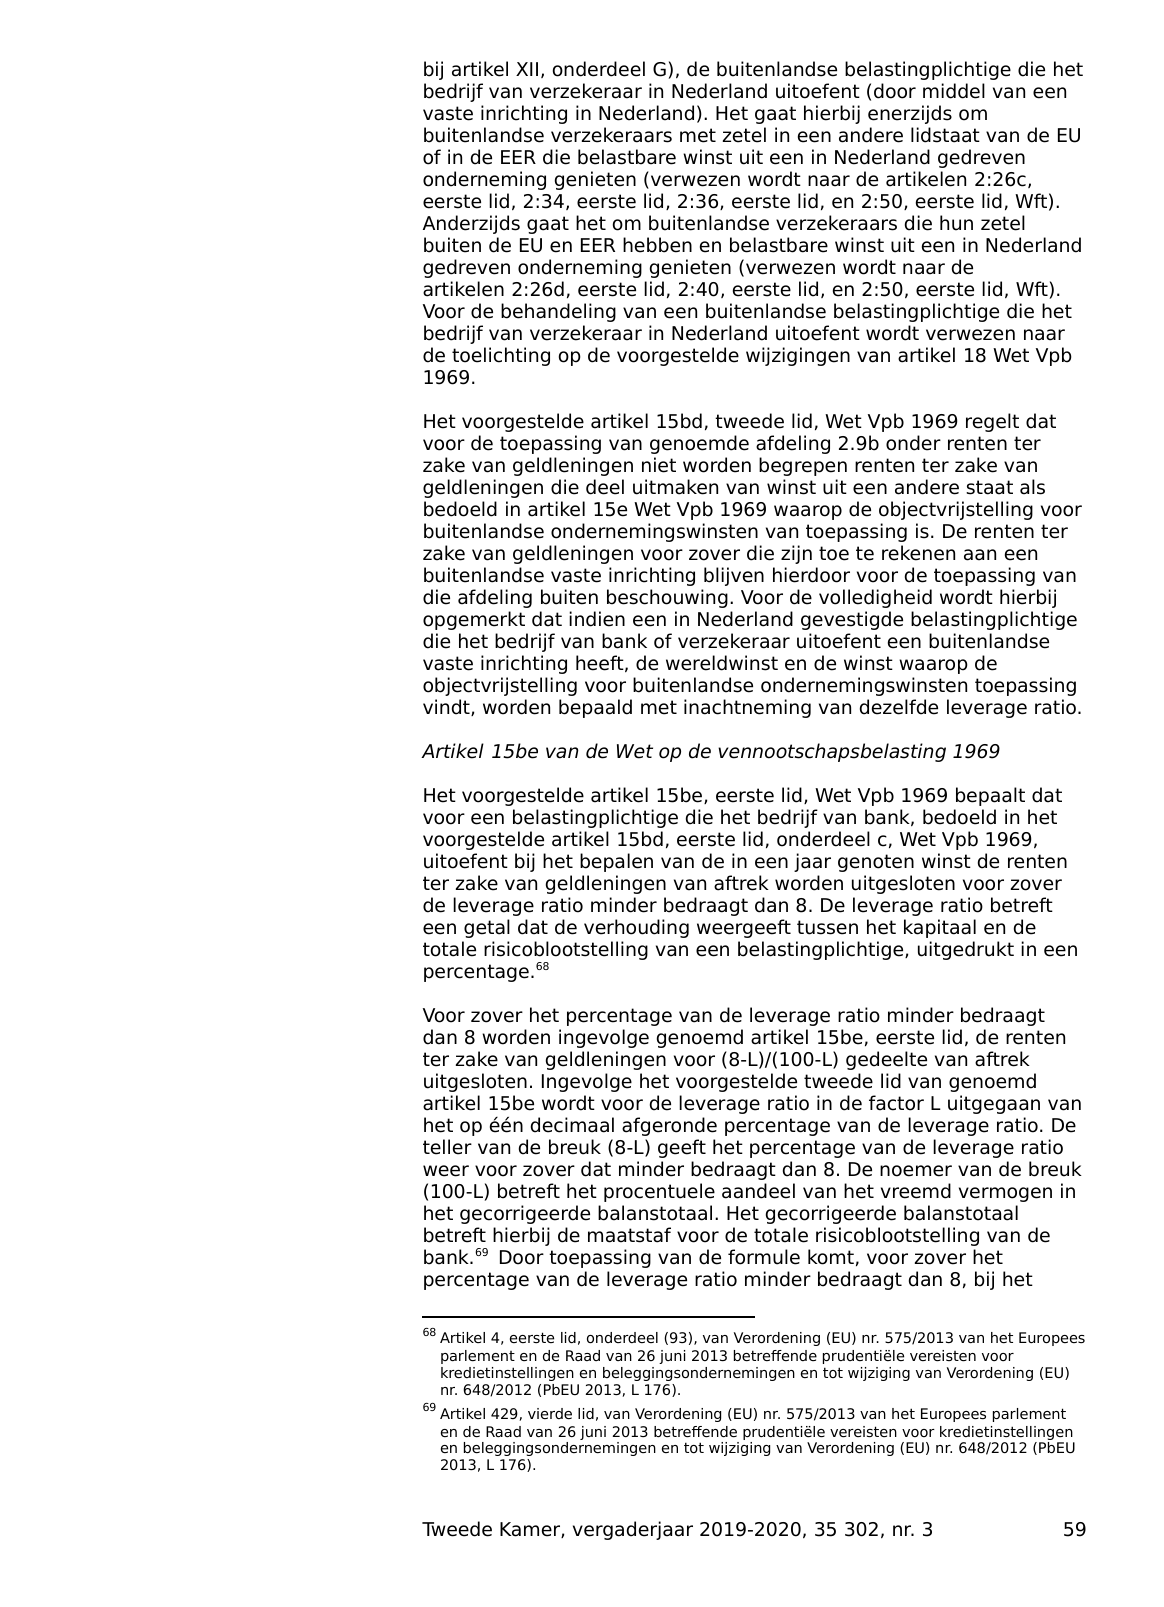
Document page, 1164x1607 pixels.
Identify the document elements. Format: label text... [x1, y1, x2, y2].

text Artikel 4, eerste lid, onderdeel (93), van Verordening (EU) nr. 575/2013 van het Europees parlement en de Raad van 26 juni 2013 betreffende prudentiële vereisten voor kredietinstellingen en beleggingsondernemingen en tot wijziging van Verordening (EU) nr. 648/2012 (PbEU 2013, L 176). [422, 1326, 1087, 1399]
text Artikel 429, vierde lid, van Verordening (EU) nr. 575/2013 van het Europees parlement en de Raad van 26 juni 2013 betreffende prudentiële vereisten voor kredietinstellingen en beleggingsondernemingen en tot wijziging van Verordening (EU) nr. 648/2012 (PbEU 2013, L 176). [422, 1402, 1087, 1474]
text Voor zover het percentage van de leverage ratio minder bedraagt dan 8 worden ingevolge genoemd artikel 15be, eerste lid, de renten ter zake van geldleningen voor (8-L)/(100-L) gedeelte van aftrek uitgesloten. Ingevolge het voorgestelde tweede lid van genoemd artikel 15be wordt voor de leverage ratio in de factor L uitgegaan van het op één decimaal afgeronde percentage van de leverage ratio. De teller van de breuk (8-L) geeft het percentage van de leverage ratio weer voor zover dat minder bedraagt dan 8. De noemer van de breuk (100-L) betreft het procentuele aandeel van het vreemd vermogen in het gecorrigeerde balanstotaal. Het gecorrigeerde balanstotaal betreft hierbij de maatstaf voor de totale risicoblootstelling van de bank. Door toepassing van de formule komt, voor zover het percentage van de leverage ratio minder bedraagt dan 8, bij het [422, 1005, 1087, 1291]
text bij artikel XII, onderdeel G), de buitenlandse belastingplichtige die het bedrijf van verzekeraar in Nederland uitoefent (door middel van een vaste inrichting in Nederland). Het gaat hierbij enerzijds om buitenlandse verzekeraars met zetel in een andere lidstaat van de EU of in de EER die belastbare winst uit een in Nederland gedreven onderneming genieten (verwezen wordt naar de artikelen 2:26c, eerste lid, 2:34, eerste lid, 2:36, eerste lid, en 2:50, eerste lid, Wft). Anderzijds gaat het om buitenlandse verzekeraars die hun zetel buiten de EU en EER hebben en belastbare winst uit een in Nederland gedreven onderneming genieten (verwezen wordt naar de artikelen 2:26d, eerste lid, 2:40, eerste lid, en 2:50, eerste lid, Wft). Voor de behandeling van een buitenlandse belastingplichtige die het bedrijf van verzekeraar in Nederland uitoefent wordt verwezen naar de toelichting op de voorgestelde wijzigingen van artikel 18 Wet Vpb 1969. [422, 59, 1087, 389]
text Het voorgestelde artikel 15be, eerste lid, Wet Vpb 1969 bepaalt dat voor een belastingplichtige die het bedrijf van bank, bedoeld in het voorgestelde artikel 15bd, eerste lid, onderdeel c, Wet Vpb 1969, uitoefent bij het bepalen van de in een jaar genoten winst de renten ter zake van geldleningen van aftrek worden uitgesloten voor zover de leverage ratio minder bedraagt dan 8. De leverage ratio betreft een getal dat de verhouding weergeeft tussen het kapitaal en de totale risicoblootstelling van een belastingplichtige, uitgedrukt in een percentage. [422, 785, 1087, 983]
subtitle Artikel 15be van de Wet op de vennootschapsbelasting 1969 [422, 741, 1087, 763]
text Het voorgestelde artikel 15bd, tweede lid, Wet Vpb 1969 regelt dat voor de toepassing van genoemde afdeling 2.9b onder renten ter zake van geldleningen niet worden begrepen renten ter zake van geldleningen die deel uitmaken van winst uit een andere staat als bedoeld in artikel 15e Wet Vpb 1969 waarop de objectvrijstelling voor buitenlandse ondernemingswinsten van toepassing is. De renten ter zake van geldleningen voor zover die zijn toe te rekenen aan een buitenlandse vaste inrichting blijven hierdoor voor de toepassing van die afdeling buiten beschouwing. Voor de volledigheid wordt hierbij opgemerkt dat indien een in Nederland gevestigde belastingplichtige die het bedrijf van bank of verzekeraar uitoefent een buitenlandse vaste inrichting heeft, de wereldwinst en de winst waarop de objectvrijstelling voor buitenlandse ondernemingswinsten toepassing vindt, worden bepaald met inachtneming van dezelfde leverage ratio. [422, 411, 1087, 719]
